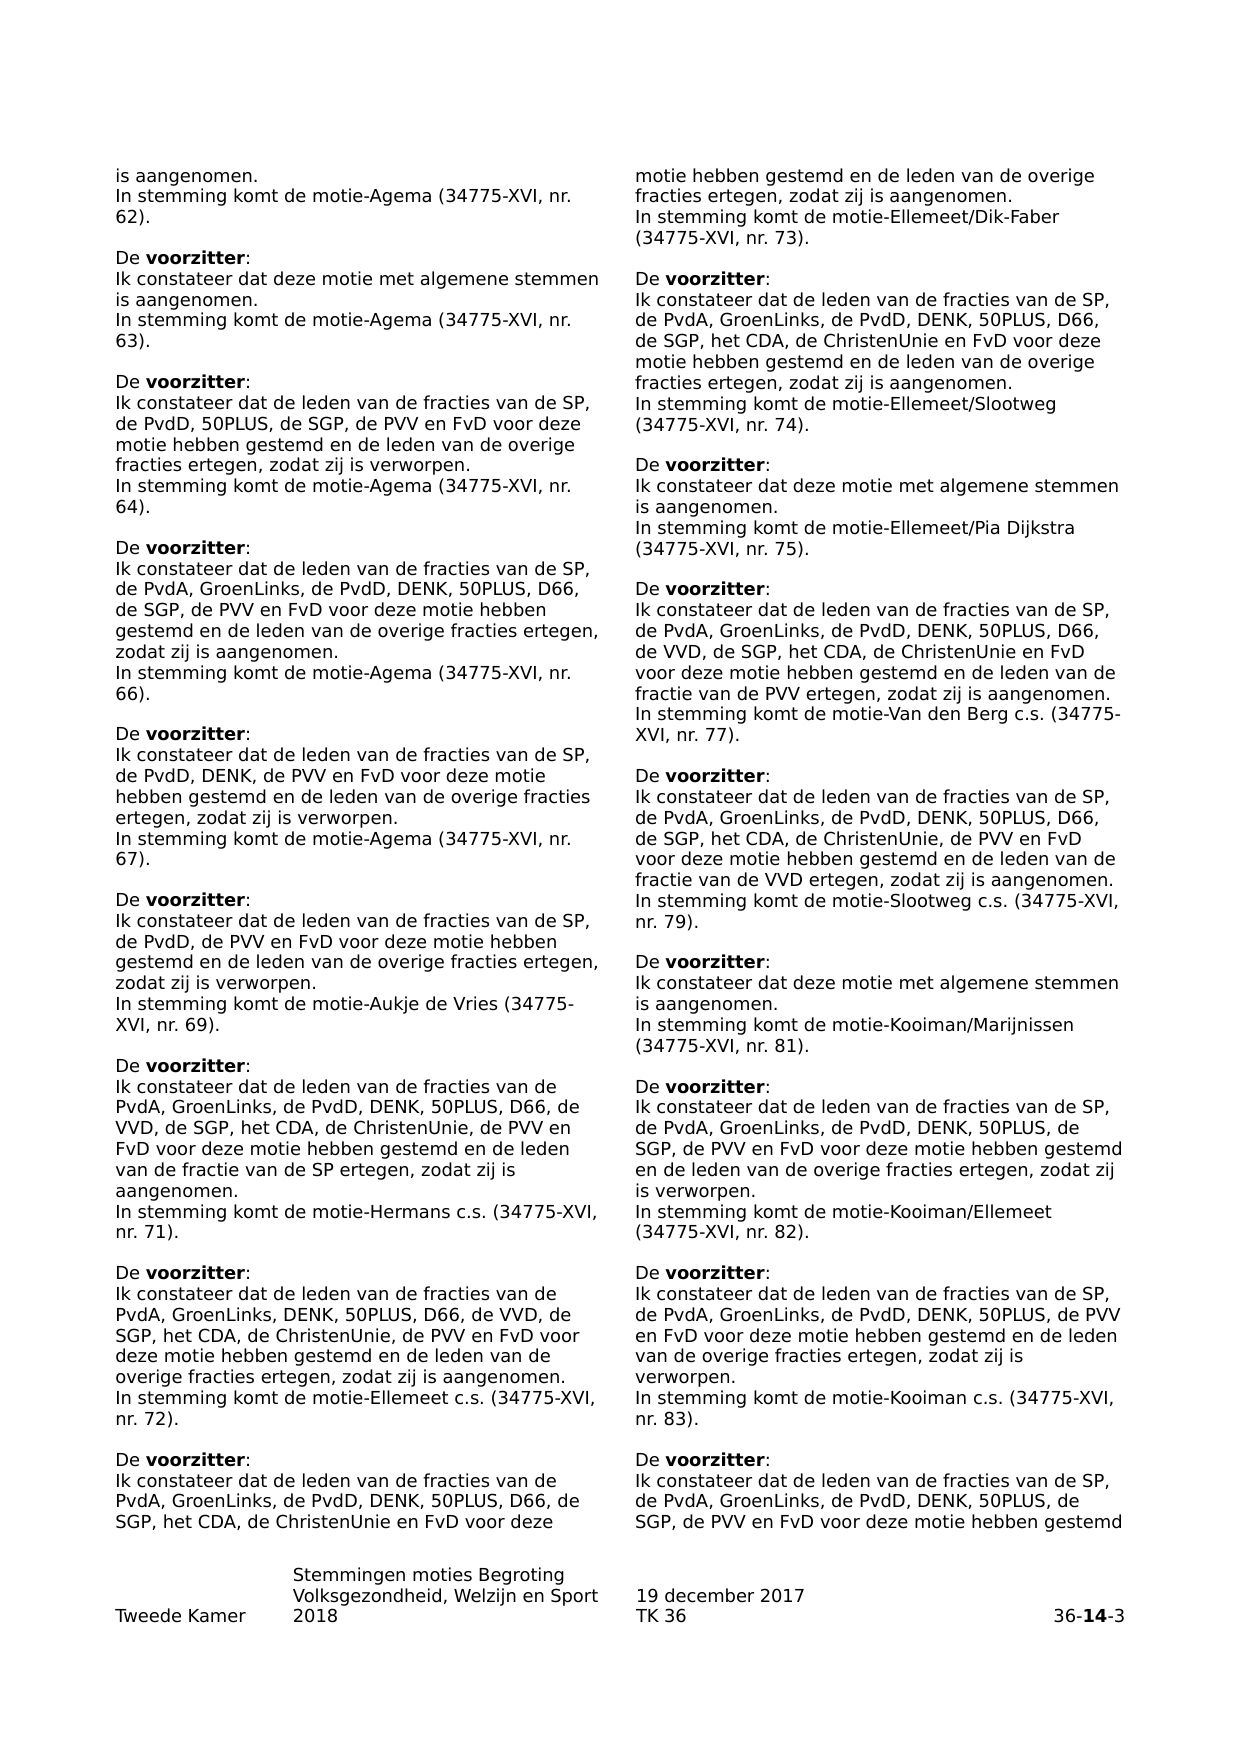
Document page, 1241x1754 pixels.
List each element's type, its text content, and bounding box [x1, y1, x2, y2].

text In stemming komt de motie-Agema (34775-XVI, nr. 67). [115, 828, 605, 870]
text is aangenomen. [115, 165, 605, 186]
text Ik constateer dat de leden van de fracties van de PvdA, GroenLinks, de PvdD, DENK, 50PLUS, D66, de VVD, de SGP, het CDA, de ChristenUnie, de PVV en FvD voor deze motie hebben gestemd en de leden van de fractie van de SP ertegen, zodat zij is aangenomen. [115, 1076, 605, 1201]
text In stemming komt de motie-Ellemeet c.s. (34775-XVI, nr. 72). [115, 1388, 605, 1429]
text In stemming komt de motie-Ellemeet/Slootweg (34775-XVI, nr. 74). [635, 393, 1125, 435]
text In stemming komt de motie-Kooiman/Marijnissen (34775-XVI, nr. 81). [635, 1015, 1125, 1056]
text Ik constateer dat de leden van de fracties van de SP, de PvdA, GroenLinks, de PvdD, DENK, 50PLUS, de SGP, de PVV en FvD voor deze motie hebben gestemd [635, 1470, 1125, 1533]
text De voorzitter: [635, 1263, 1125, 1284]
text In stemming komt de motie-Van den Berg c.s. (34775-XVI, nr. 77). [635, 704, 1125, 746]
text In stemming komt de motie-Agema (34775-XVI, nr. 63). [115, 310, 605, 352]
text De voorzitter: [115, 1263, 605, 1284]
text Ik constateer dat deze motie met algemene stemmen is aangenomen. [635, 476, 1125, 518]
text De voorzitter: [115, 538, 605, 558]
text De voorzitter: [115, 890, 605, 911]
text Ik constateer dat de leden van de fracties van de SP, de PvdA, GroenLinks, de PvdD, DENK, 50PLUS, D66, de SGP, de PVV en FvD voor deze motie hebben gestemd en de leden van de overige fracties ertegen, zodat zij is aangenomen. [115, 558, 605, 662]
text De voorzitter: [115, 248, 605, 268]
text Ik constateer dat de leden van de fracties van de PvdA, GroenLinks, de PvdD, DENK, 50PLUS, D66, de SGP, het CDA, de ChristenUnie en FvD voor deze [115, 1470, 605, 1533]
text De voorzitter: [635, 1076, 1125, 1097]
text Ik constateer dat de leden van de fracties van de SP, de PvdD, 50PLUS, de SGP, de PVV en FvD voor deze motie hebben gestemd en de leden van de overige fracties ertegen, zodat zij is verworpen. [115, 393, 605, 476]
text De voorzitter: [115, 372, 605, 393]
text De voorzitter: [635, 269, 1125, 289]
text Ik constateer dat de leden van de fracties van de SP, de PvdD, DENK, de PVV en FvD voor deze motie hebben gestemd en de leden van de overige fracties ertegen, zodat zij is verworpen. [115, 745, 605, 828]
text Ik constateer dat de leden van de fracties van de PvdA, GroenLinks, DENK, 50PLUS, D66, de VVD, de SGP, het CDA, de ChristenUnie, de PVV en FvD voor deze motie hebben gestemd en de leden van de overige fracties ertegen, zodat zij is aangenomen. [115, 1284, 605, 1388]
text De voorzitter: [115, 1449, 605, 1470]
text motie hebben gestemd en de leden van de overige fracties ertegen, zodat zij is aangenomen. [635, 165, 1125, 207]
text Ik constateer dat de leden van de fracties van de SP, de PvdD, de PVV en FvD voor deze motie hebben gestemd en de leden van de overige fracties ertegen, zodat zij is verworpen. [115, 911, 605, 994]
text De voorzitter: [635, 1449, 1125, 1470]
text De voorzitter: [635, 766, 1125, 787]
text In stemming komt de motie-Ellemeet/Pia Dijkstra (34775-XVI, nr. 75). [635, 518, 1125, 559]
text In stemming komt de motie-Agema (34775-XVI, nr. 62). [115, 186, 605, 228]
text De voorzitter: [635, 455, 1125, 476]
text Ik constateer dat de leden van de fracties van de SP, de PvdA, GroenLinks, de PvdD, DENK, 50PLUS, D66, de SGP, het CDA, de ChristenUnie, de PVV en FvD voor deze motie hebben gestemd en de leden van de fractie van de VVD ertegen, zodat zij is aangenomen. [635, 787, 1125, 891]
text De voorzitter: [115, 724, 605, 745]
text De voorzitter: [115, 1056, 605, 1076]
text Ik constateer dat deze motie met algemene stemmen is aangenomen. [115, 268, 605, 310]
text In stemming komt de motie-Ellemeet/Dik-Faber (34775-XVI, nr. 73). [635, 207, 1125, 249]
text In stemming komt de motie-Kooiman c.s. (34775-XVI, nr. 83). [635, 1388, 1125, 1429]
text In stemming komt de motie-Agema (34775-XVI, nr. 64). [115, 476, 605, 518]
text In stemming komt de motie-Agema (34775-XVI, nr. 66). [115, 662, 605, 704]
text In stemming komt de motie-Kooiman/Ellemeet (34775-XVI, nr. 82). [635, 1201, 1125, 1243]
text Ik constateer dat de leden van de fracties van de SP, de PvdA, GroenLinks, de PvdD, DENK, 50PLUS, de SGP, de PVV en FvD voor deze motie hebben gestemd en de leden van de overige fracties ertegen, zodat zij is verworpen. [635, 1097, 1125, 1201]
text Ik constateer dat deze motie met algemene stemmen is aangenomen. [635, 973, 1125, 1015]
text In stemming komt de motie-Aukje de Vries (34775-XVI, nr. 69). [115, 994, 605, 1036]
text Ik constateer dat de leden van de fracties van de SP, de PvdA, GroenLinks, de PvdD, DENK, 50PLUS, de PVV en FvD voor deze motie hebben gestemd en de leden van de overige fracties ertegen, zodat zij is verworpen. [635, 1284, 1125, 1388]
text Ik constateer dat de leden van de fracties van de SP, de PvdA, GroenLinks, de PvdD, DENK, 50PLUS, D66, de VVD, de SGP, het CDA, de ChristenUnie en FvD voor deze motie hebben gestemd en de leden van de fractie van de PVV ertegen, zodat zij is aangenomen. [635, 600, 1125, 704]
text De voorzitter: [635, 579, 1125, 600]
text Ik constateer dat de leden van de fracties van de SP, de PvdA, GroenLinks, de PvdD, DENK, 50PLUS, D66, de SGP, het CDA, de ChristenUnie en FvD voor deze motie hebben gestemd en de leden van de overige fracties ertegen, zodat zij is aangenomen. [635, 289, 1125, 393]
text De voorzitter: [635, 952, 1125, 973]
text In stemming komt de motie-Hermans c.s. (34775-XVI, nr. 71). [115, 1201, 605, 1243]
text In stemming komt de motie-Slootweg c.s. (34775-XVI, nr. 79). [635, 891, 1125, 932]
